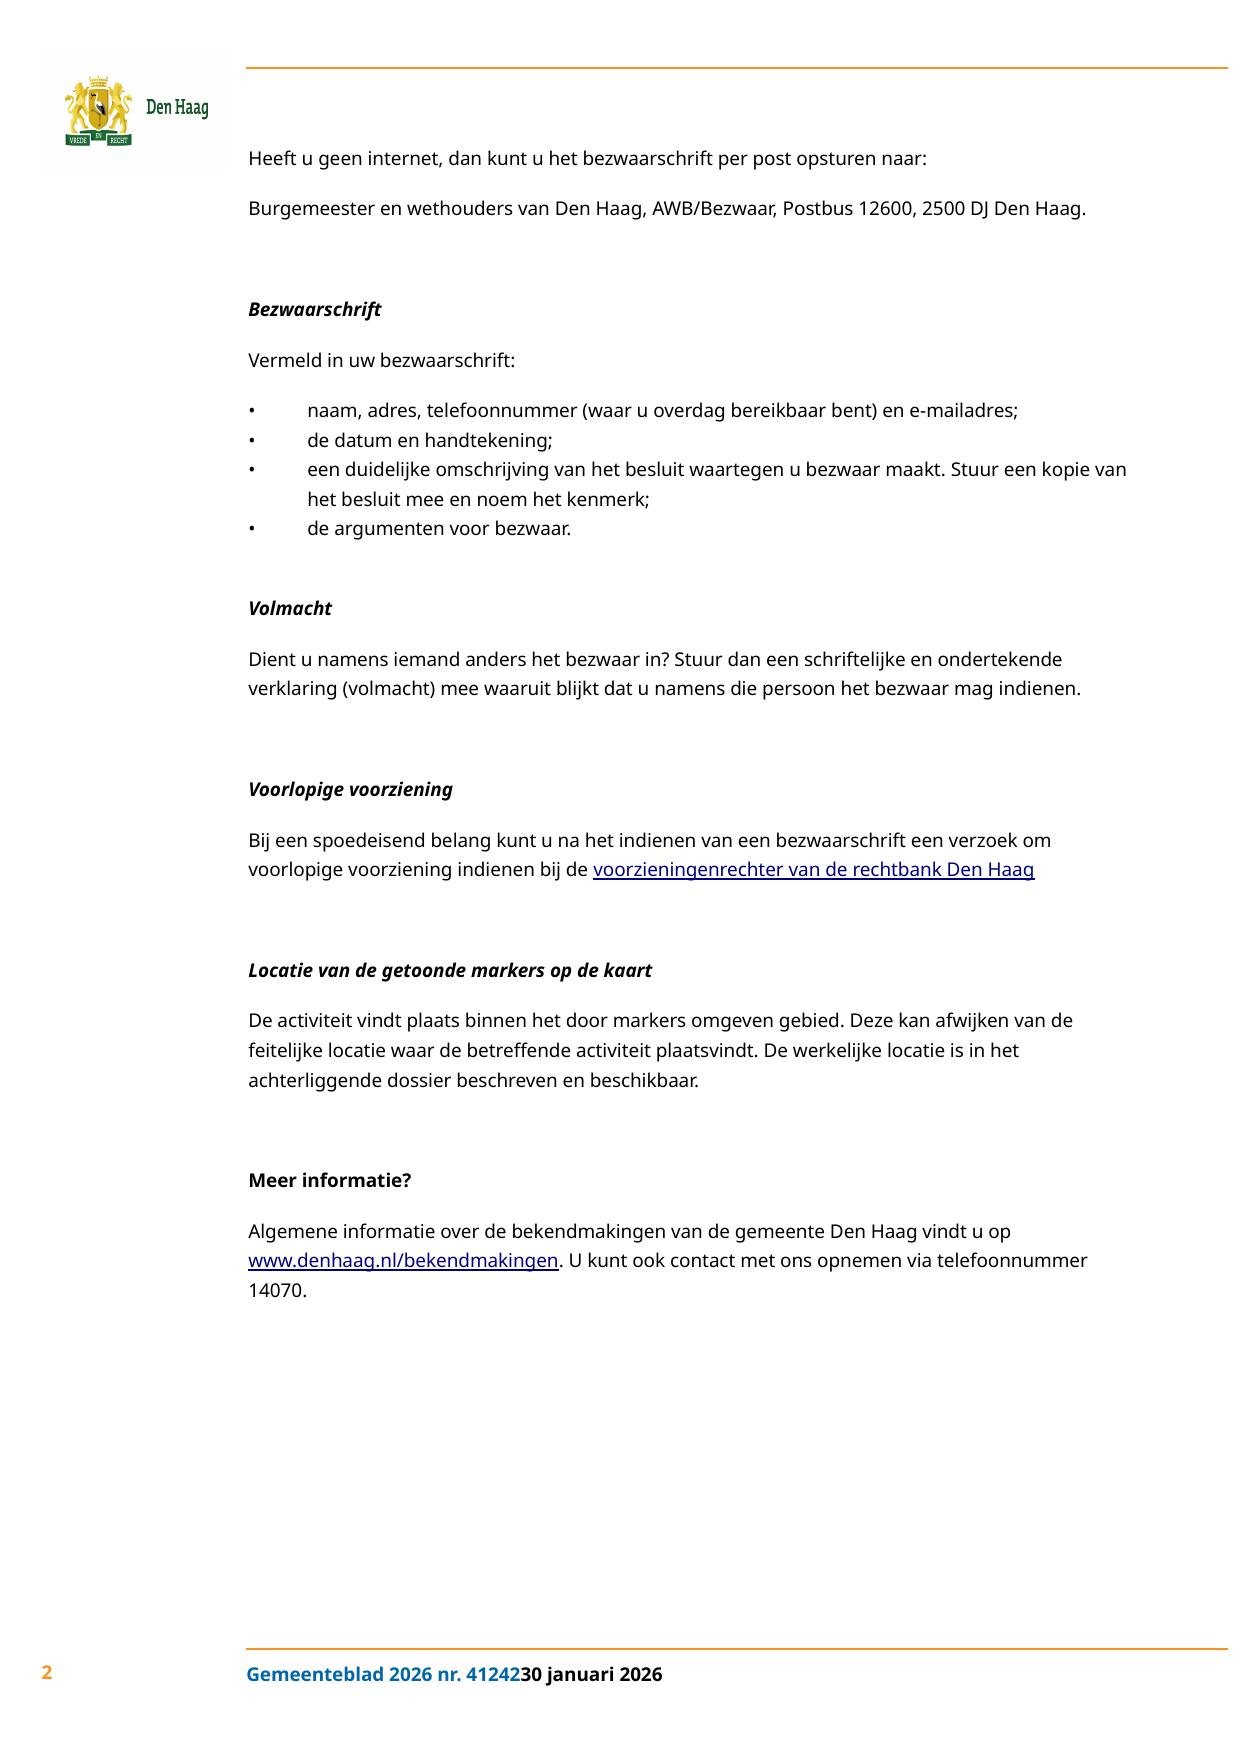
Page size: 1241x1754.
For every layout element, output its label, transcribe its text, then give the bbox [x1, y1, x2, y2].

text Dient u namens iemand anders het bezwaar in? Stuur dan een schriftelijke en ondertekende verklaring (volmacht) mee waaruit blijkt dat u namens die persoon het bezwaar mag indienen. [248, 646, 1152, 701]
list een duidelijke omschrijving van het besluit waartegen u bezwaar maakt. Stuur een kopie van het besluit mee en noem het kenmerk; [248, 456, 1152, 512]
text Voorlopige voorziening [248, 776, 1152, 802]
text Locatie van de getoonde markers op de kaart [248, 957, 1152, 983]
text Meer informatie? [248, 1168, 1152, 1193]
text Bezwaarschrift [248, 296, 1152, 322]
list de argumenten voor bezwaar. [248, 516, 1152, 541]
list naam, adres, telefoonnummer (waar u overdag bereikbaar bent) en e-mailadres; [248, 397, 1152, 423]
text Burgemeester en wethouders van Den Haag, AWB/Bezwaar, Postbus 12600, 2500 DJ Den Haag. [248, 196, 1152, 221]
text Vermeld in uw bezwaarschrift: [248, 347, 1152, 373]
text De activiteit vindt plaats binnen het door markers omgeven gebied. Deze kan afwijken van de feitelijke locatie waar de betreffende activiteit plaatsvindt. De werkelijke locatie is in het achterliggende dossier beschreven en beschikbaar. [248, 1008, 1152, 1093]
text Bij een spoedeisend belang kunt u na het indienen van een bezwaarschrift een verzoek om voorlopige voorziening indienen bij de voorzieningenrechter van de rechtbank Den Haag [248, 827, 1152, 882]
text Volmacht [248, 596, 1152, 621]
picture [41, 47, 231, 172]
list de datum en handtekening; [248, 427, 1152, 453]
text Heeft u geen internet, dan kunt u het bezwaarschrift per post opsturen naar: [248, 145, 1152, 171]
text Algemene informatie over de bekendmakingen van de gemeente Den Haag vindt u op www.denhaag.nl/bekendmakingen. U kunt ook contact met ons opnemen via telefoonnummer 14070. [248, 1218, 1152, 1303]
